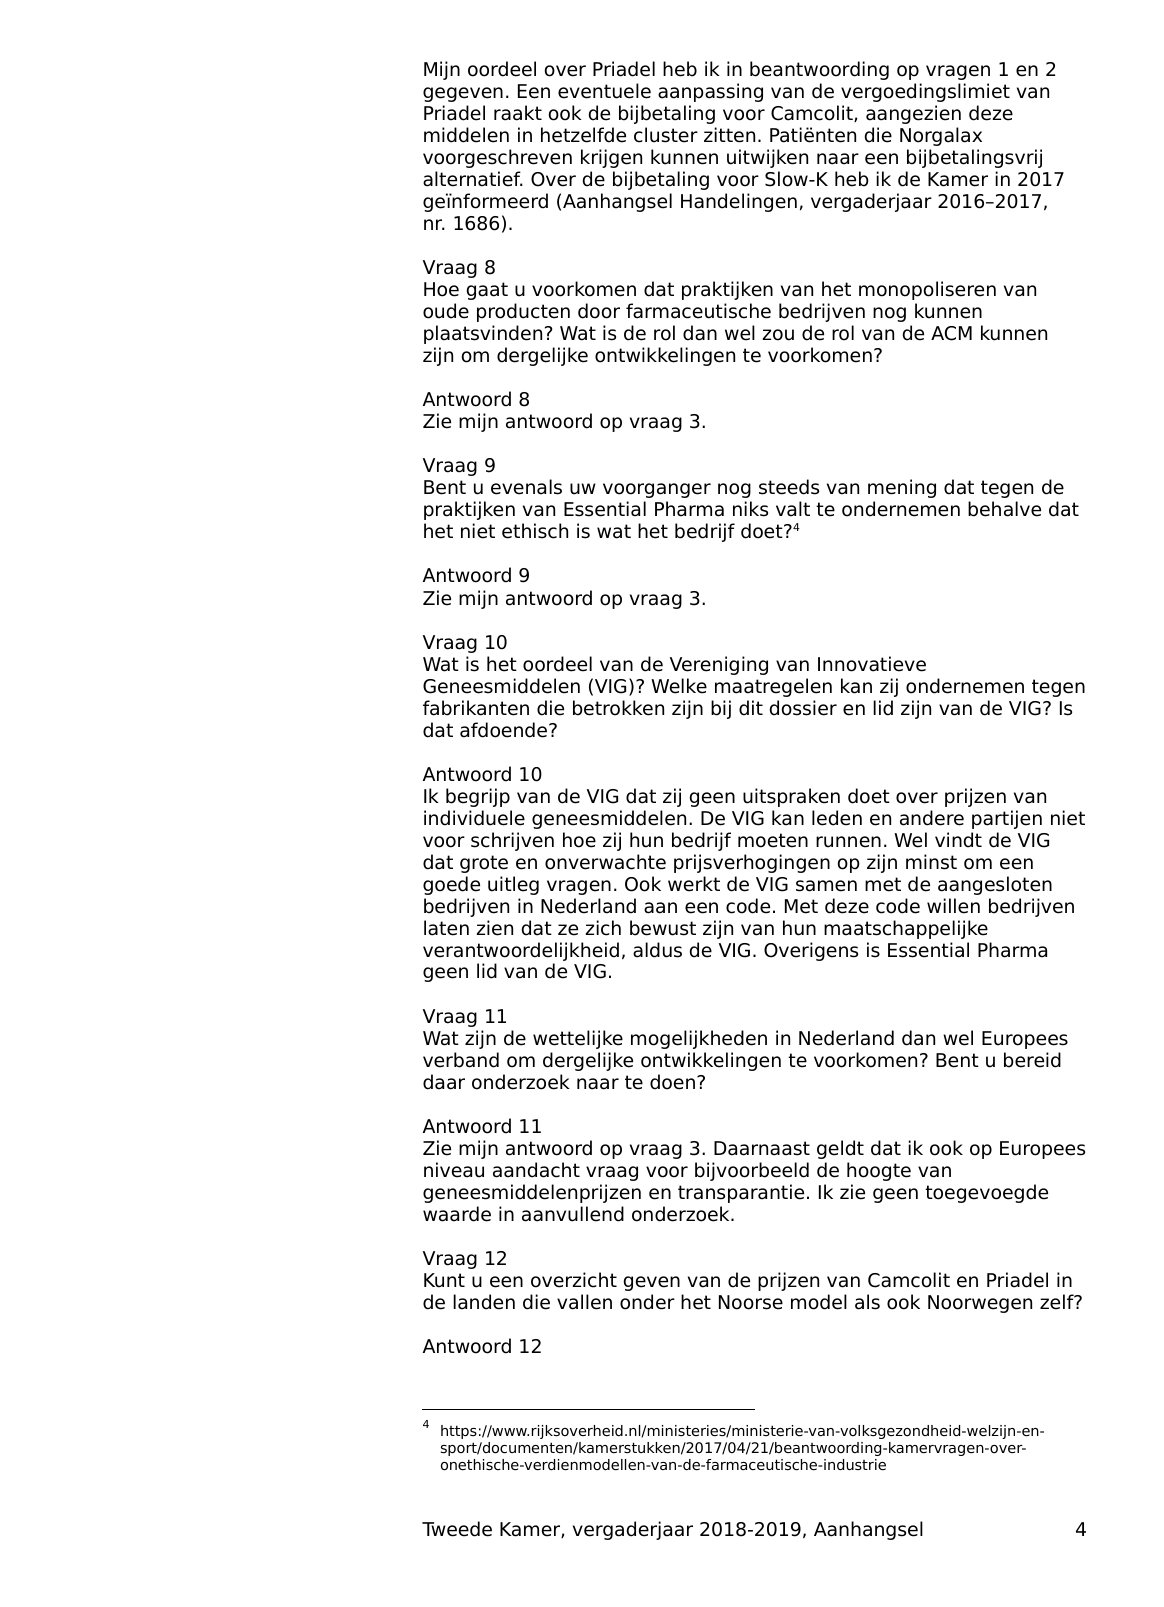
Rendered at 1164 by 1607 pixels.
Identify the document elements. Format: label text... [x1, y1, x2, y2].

text Wat zijn de wettelijke mogelijkheden in Nederland dan wel Europees verband om dergelijke ontwikkelingen te voorkomen? Bent u bereid daar onderzoek naar te doen? [422, 1028, 1087, 1093]
text Vraag 9 [422, 455, 1087, 477]
text Zie mijn antwoord op vraag 3. Daarnaast geldt dat ik ook op Europees niveau aandacht vraag voor bijvoorbeeld de hoogte van geneesmiddelenprijzen en transparantie. Ik zie geen toegevoegde waarde in aanvullend onderzoek. [422, 1138, 1087, 1226]
text Ik begrijp van de VIG dat zij geen uitspraken doet over prijzen van individuele geneesmiddelen. De VIG kan leden en andere partijen niet voor schrijven hoe zij hun bedrijf moeten runnen. Wel vindt de VIG dat grote en onverwachte prijsverhogingen op zijn minst om een goede uitleg vragen. Ook werkt de VIG samen met de aangesloten bedrijven in Nederland aan een code. Met deze code willen bedrijven laten zien dat ze zich bewust zijn van hun maatschappelijke verantwoordelijkheid, aldus de VIG. Overigens is Essential Pharma geen lid van de VIG. [422, 786, 1087, 983]
text Vraag 8 [422, 257, 1087, 279]
text Antwoord 8 [422, 389, 1087, 411]
text Zie mijn antwoord op vraag 3. [422, 587, 1087, 609]
text Mijn oordeel over Priadel heb ik in beantwoording op vragen 1 en 2 gegeven. Een eventuele aanpassing van de vergoedingslimiet van Priadel raakt ook de bijbetaling voor Camcolit, aangezien deze middelen in hetzelfde cluster zitten. Patiënten die Norgalax voorgeschreven krijgen kunnen uitwijken naar een bijbetalingsvrij alternatief. Over de bijbetaling voor Slow-K heb ik de Kamer in 2017 geïnformeerd (Aanhangsel Handelingen, vergaderjaar 2016–2017, nr. 1686). [422, 59, 1087, 235]
text Antwoord 10 [422, 764, 1087, 786]
text Vraag 11 [422, 1006, 1087, 1028]
text Antwoord 12 [422, 1336, 1087, 1358]
text https://www.rijksoverheid.nl/ministeries/ministerie-van-volksgezondheid-welzijn-en-sport/documenten/kamerstukken/2017/04/21/beantwoording-kamervragen-over-onethische-verdienmodellen-van-de-farmaceutische-industrie [422, 1418, 1087, 1474]
text Wat is het oordeel van de Vereniging van Innovatieve Geneesmiddelen (VIG)? Welke maatregelen kan zij ondernemen tegen fabrikanten die betrokken zijn bij dit dossier en lid zijn van de VIG? Is dat afdoende? [422, 653, 1087, 741]
text Vraag 10 [422, 632, 1087, 653]
text Hoe gaat u voorkomen dat praktijken van het monopoliseren van oude producten door farmaceutische bedrijven nog kunnen plaatsvinden? Wat is de rol dan wel zou de rol van de ACM kunnen zijn om dergelijke ontwikkelingen te voorkomen? [422, 279, 1087, 367]
text Antwoord 11 [422, 1116, 1087, 1138]
text Kunt u een overzicht geven van de prijzen van Camcolit en Priadel in de landen die vallen onder het Noorse model als ook Noorwegen zelf? [422, 1270, 1087, 1314]
text Vraag 12 [422, 1248, 1087, 1270]
text Bent u evenals uw voorganger nog steeds van mening dat tegen de praktijken van Essential Pharma niks valt te ondernemen behalve dat het niet ethisch is wat het bedrijf doet? [422, 477, 1087, 543]
text Antwoord 9 [422, 565, 1087, 587]
text Zie mijn antwoord op vraag 3. [422, 411, 1087, 433]
